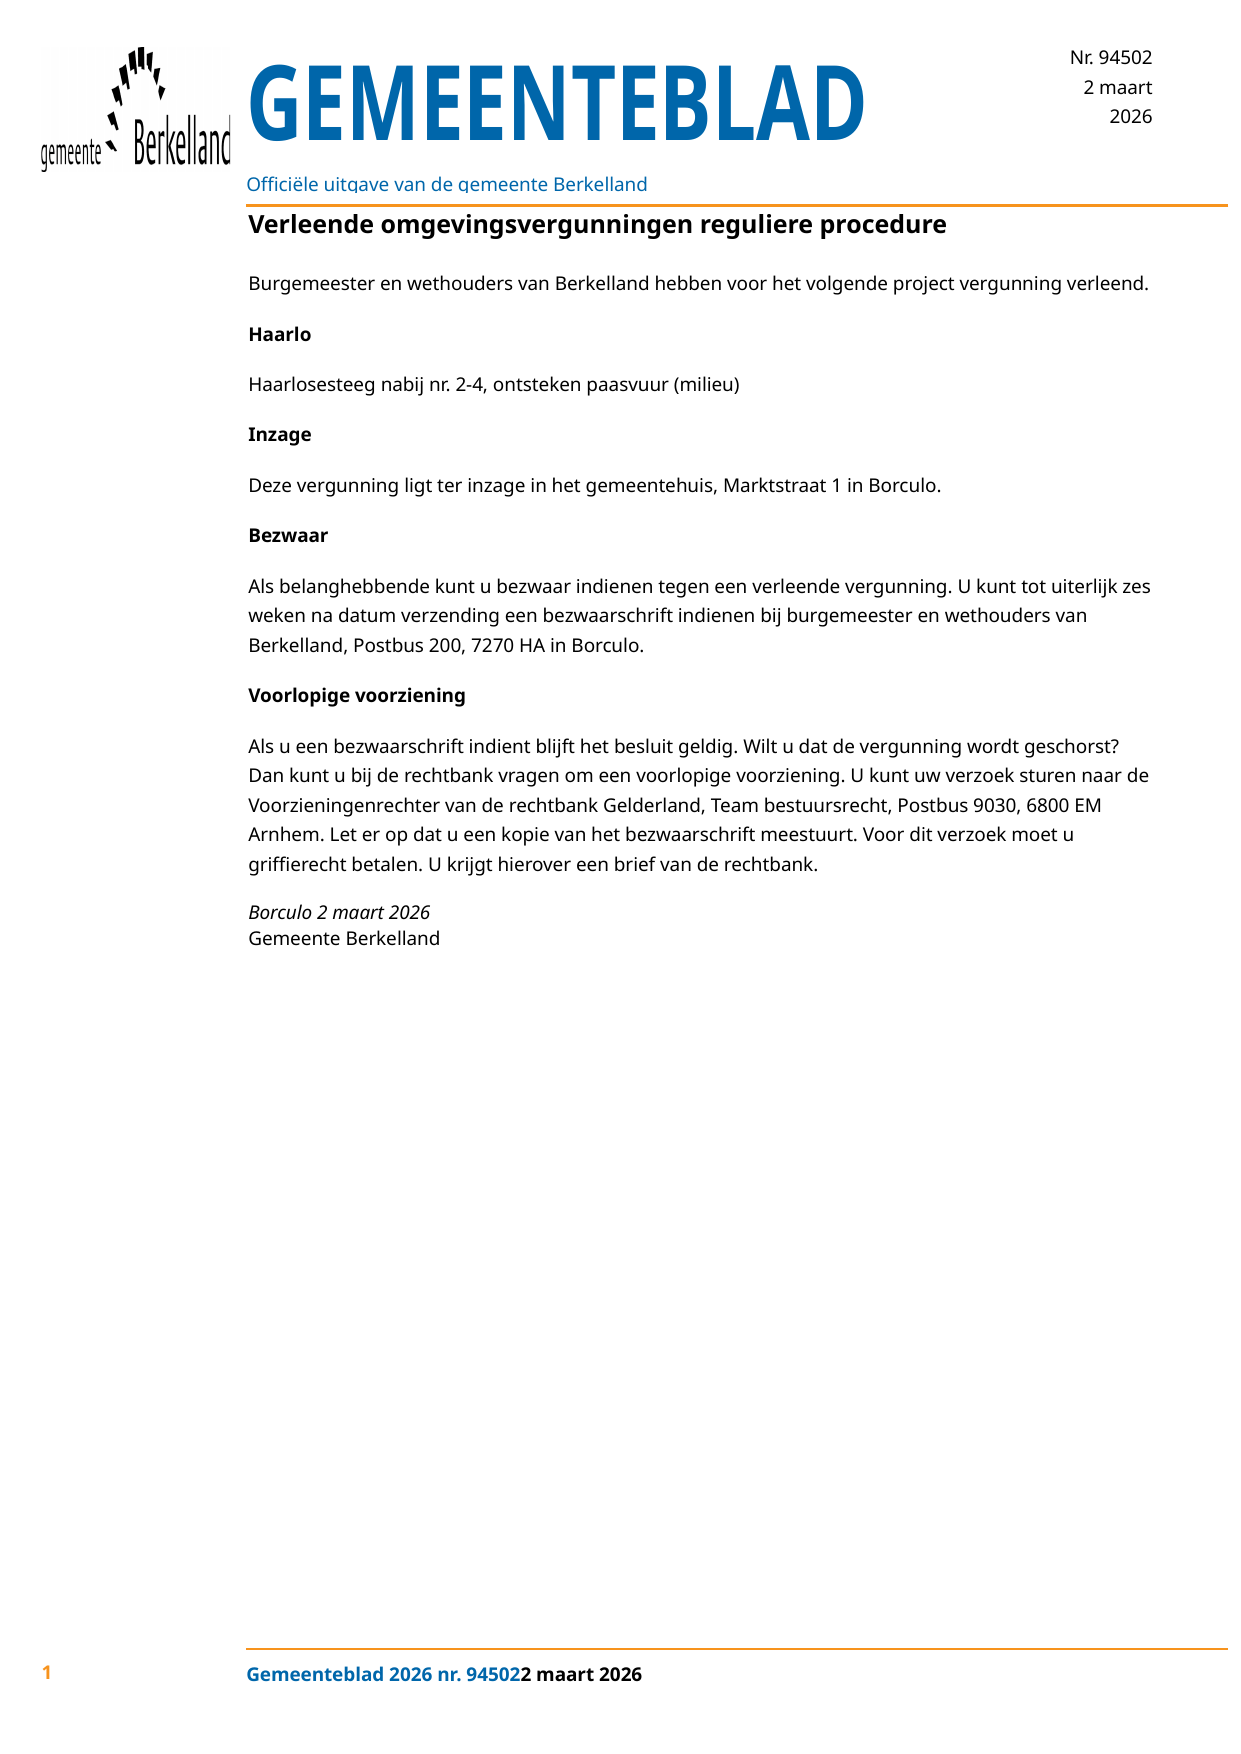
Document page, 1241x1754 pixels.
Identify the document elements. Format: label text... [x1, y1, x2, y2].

text Verleende omgevingsvergunningen reguliere procedure [248, 207, 1152, 241]
picture [41, 47, 231, 172]
text Voorlopige voorziening [248, 682, 1152, 708]
text Deze vergunning ligt ter inzage in het gemeentehuis, Marktstraat 1 in Borculo. [248, 472, 1152, 498]
text Burgemeester en wethouders van Berkelland hebben voor het volgende project vergunning verleend. [248, 270, 1152, 296]
text Borculo 2 maart 2026 [248, 899, 1152, 925]
text Gemeente Berkelland [248, 925, 1152, 950]
text Bezwaar [248, 522, 1152, 548]
text Als belanghebbende kunt u bezwaar indienen tegen een verleende vergunning. U kunt tot uiterlijk zes weken na datum verzending een bezwaarschrift indienen bij burgemeester en wethouders van Berkelland, Postbus 200, 7270 HA in Borculo. [248, 573, 1152, 658]
text Als u een bezwaarschrift indient blijft het besluit geldig. Wilt u dat de vergunning wordt geschorst? Dan kunt u bij de rechtbank vragen om een voorlopige voorziening. U kunt uw verzoek sturen naar de Voorzieningenrechter van de rechtbank Gelderland, Team bestuursrecht, Postbus 9030, 6800 EM Arnhem. Let er op dat u een kopie van het bezwaarschrift meestuurt. Voor dit verzoek moet u griffierecht betalen. U krijgt hierover een brief van de rechtbank. [248, 733, 1152, 877]
text Haarlosesteeg nabij nr. 2-4, ontsteken paasvuur (milieu) [248, 371, 1152, 397]
text Haarlo [248, 321, 1152, 346]
text Inzage [248, 422, 1152, 447]
